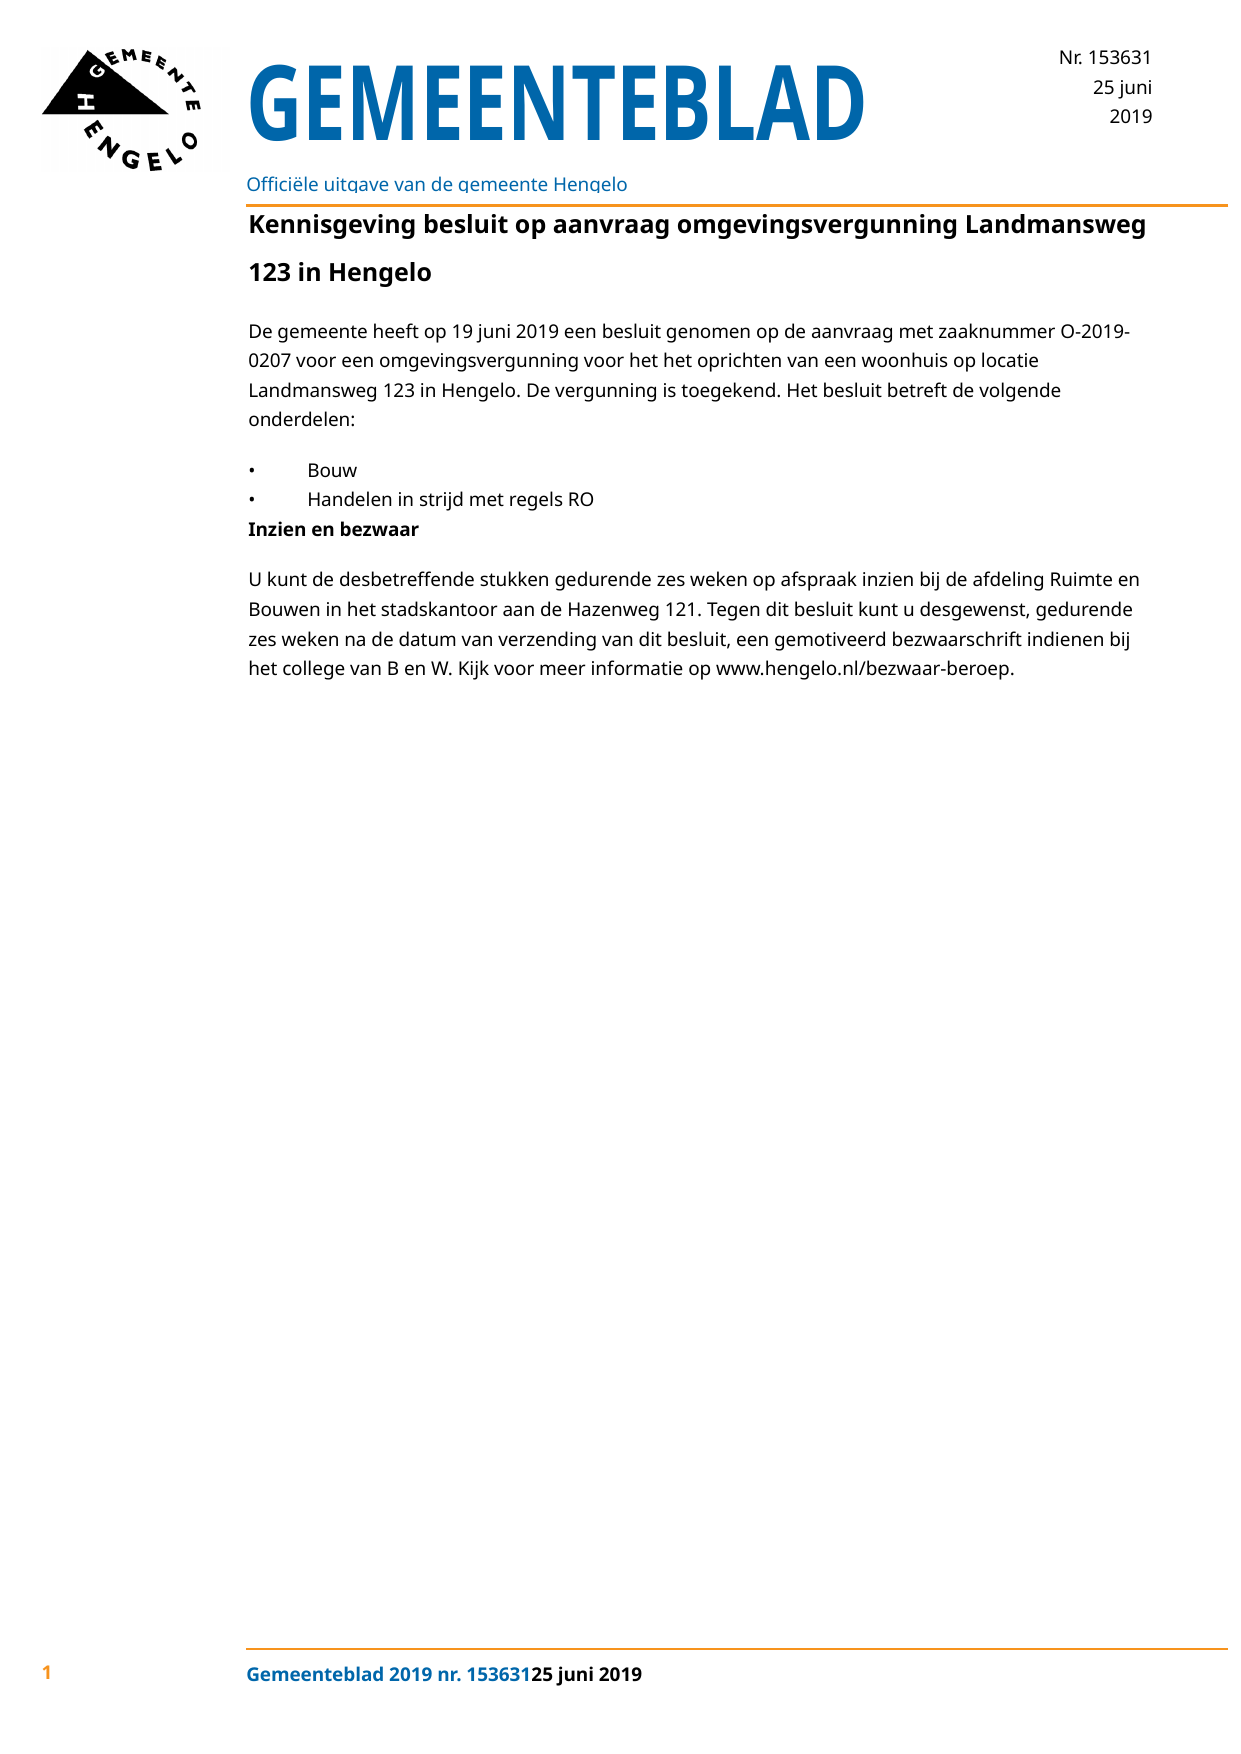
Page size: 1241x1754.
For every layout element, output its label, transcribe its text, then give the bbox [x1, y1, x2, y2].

text Inzien en bezwaar [248, 516, 1152, 542]
picture [41, 47, 231, 172]
text De gemeente heeft op 19 juni 2019 een besluit genomen op de aanvraag met zaaknummer O-2019-0207 voor een omgevingsvergunning voor het het oprichten van een woonhuis op locatie Landmansweg 123 in Hengelo. De vergunning is toegekend. Het besluit betreft de volgende onderdelen: [248, 318, 1152, 432]
text U kunt de desbetreffende stukken gedurende zes weken op afspraak inzien bij de afdeling Ruimte en Bouwen in het stadskantoor aan de Hazenweg 121. Tegen dit besluit kunt u desgewenst, gedurende zes weken na de datum van verzending van dit besluit, een gemotiveerd bezwaarschrift indienen bij het college van B en W. Kijk voor meer informatie op www.hengelo.nl/bezwaar-beroep. [248, 567, 1152, 681]
list Handelen in strijd met regels RO [248, 487, 1152, 512]
list Bouw [248, 457, 1152, 483]
text Kennisgeving besluit op aanvraag omgevingsvergunning Landmansweg 123 in Hengelo [248, 207, 1152, 288]
